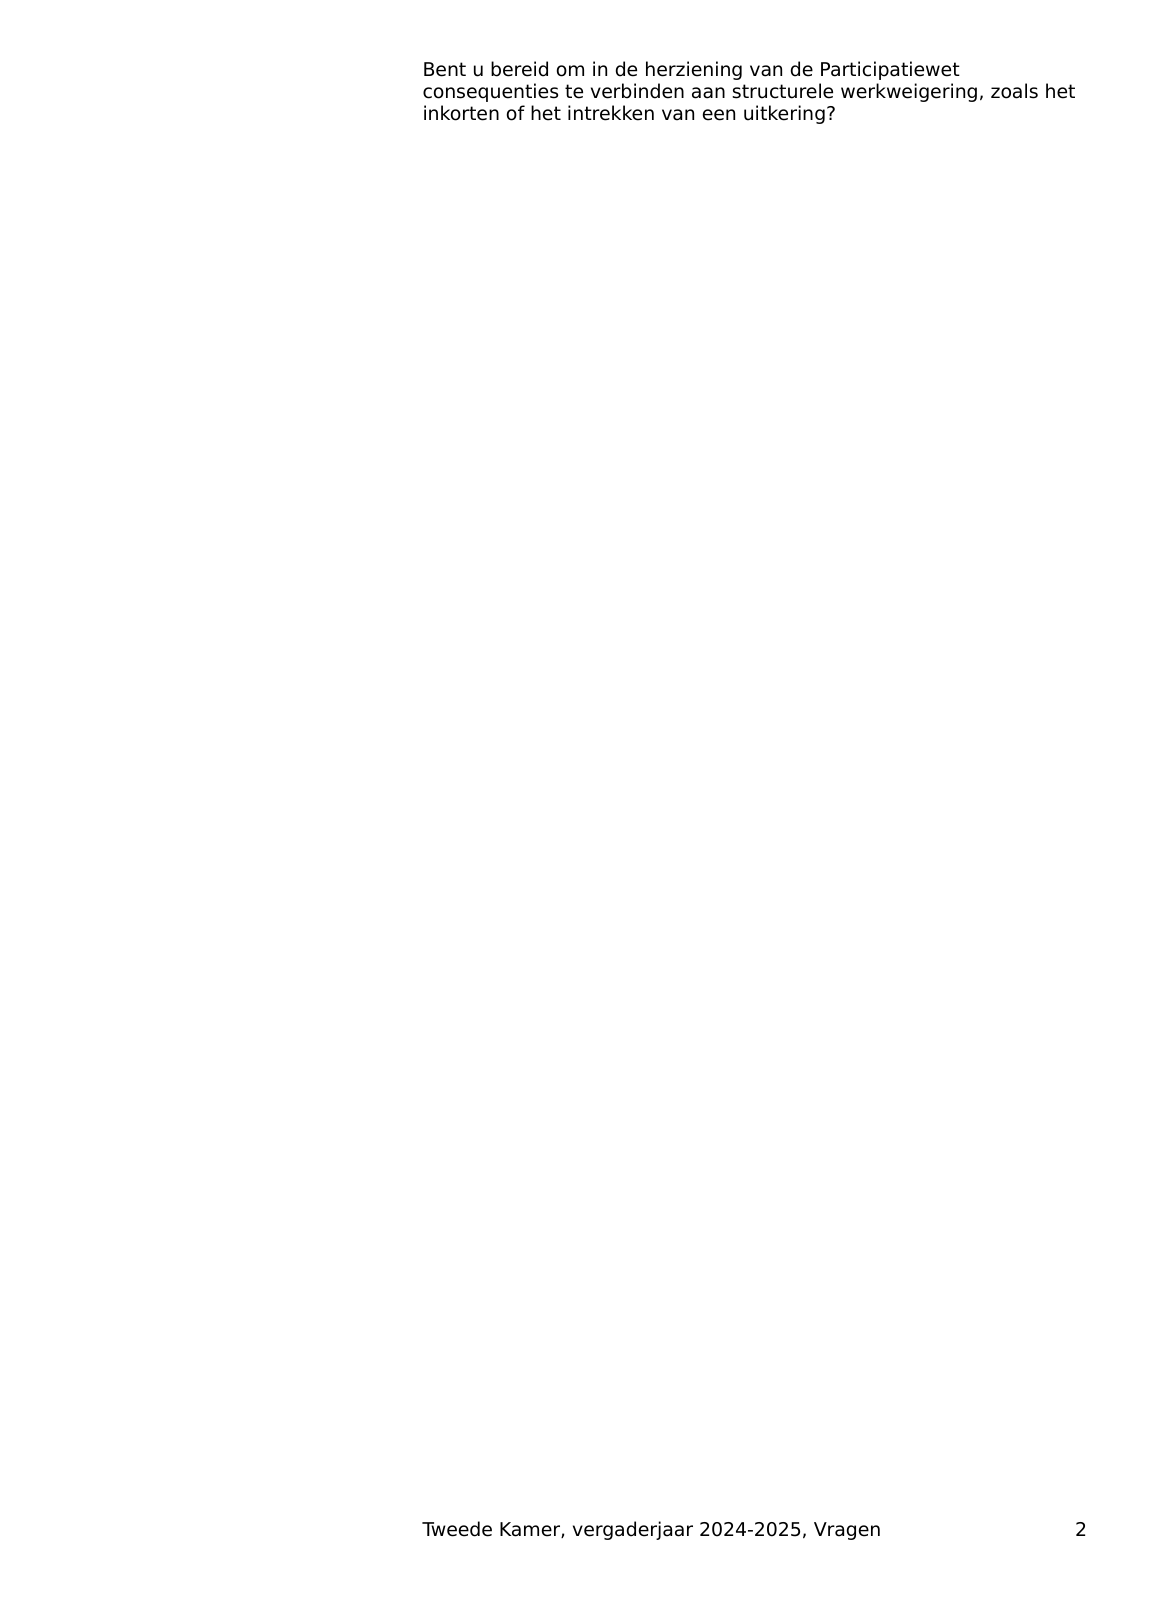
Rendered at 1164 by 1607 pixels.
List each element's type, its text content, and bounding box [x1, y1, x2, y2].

text Bent u bereid om in de herziening van de Participatiewet consequenties te verbinden aan structurele werkweigering, zoals het inkorten of het intrekken van een uitkering? [422, 59, 1087, 125]
